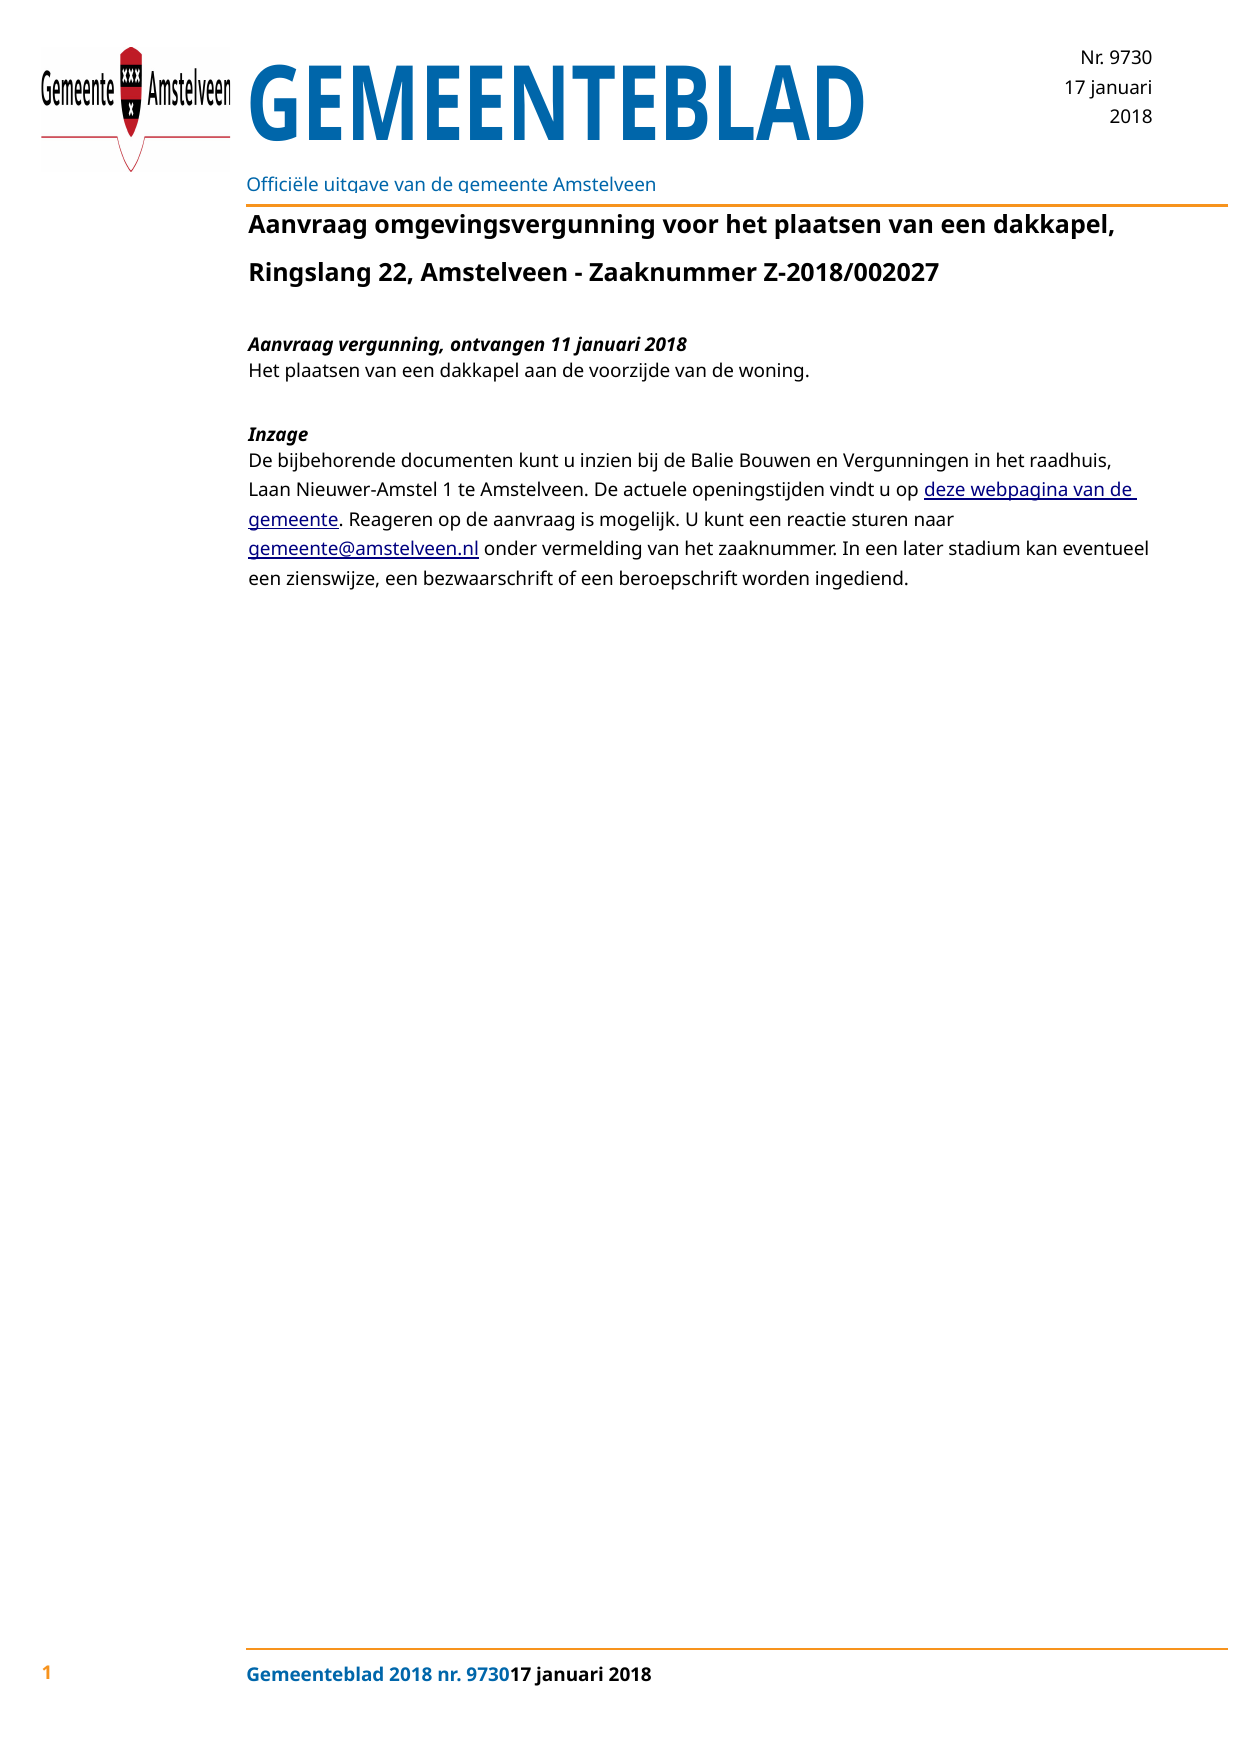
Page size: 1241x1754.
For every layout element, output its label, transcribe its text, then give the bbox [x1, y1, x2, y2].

text De bijbehorende documenten kunt u inzien bij de Balie Bouwen en Vergunningen in het raadhuis, Laan Nieuwer-Amstel 1 te Amstelveen. De actuele openingstijden vindt u op deze webpagina van de gemeente. Reageren op de aanvraag is mogelijk. U kunt een reactie sturen naar gemeente@amstelveen.nl onder vermelding van het zaaknummer. In een later stadium kan eventueel een zienswijze, een bezwaarschrift of een beroepschrift worden ingediend. [248, 447, 1152, 591]
text Aanvraag vergunning, ontvangen 11 januari 2018 [248, 331, 1152, 357]
text Aanvraag omgevingsvergunning voor het plaatsen van een dakkapel, Ringslang 22, Amstelveen - Zaaknummer Z-2018/002027 [248, 207, 1152, 288]
text Inzage [248, 421, 1152, 447]
picture [41, 47, 231, 172]
text Het plaatsen van een dakkapel aan de voorzijde van de woning. [248, 357, 1152, 383]
